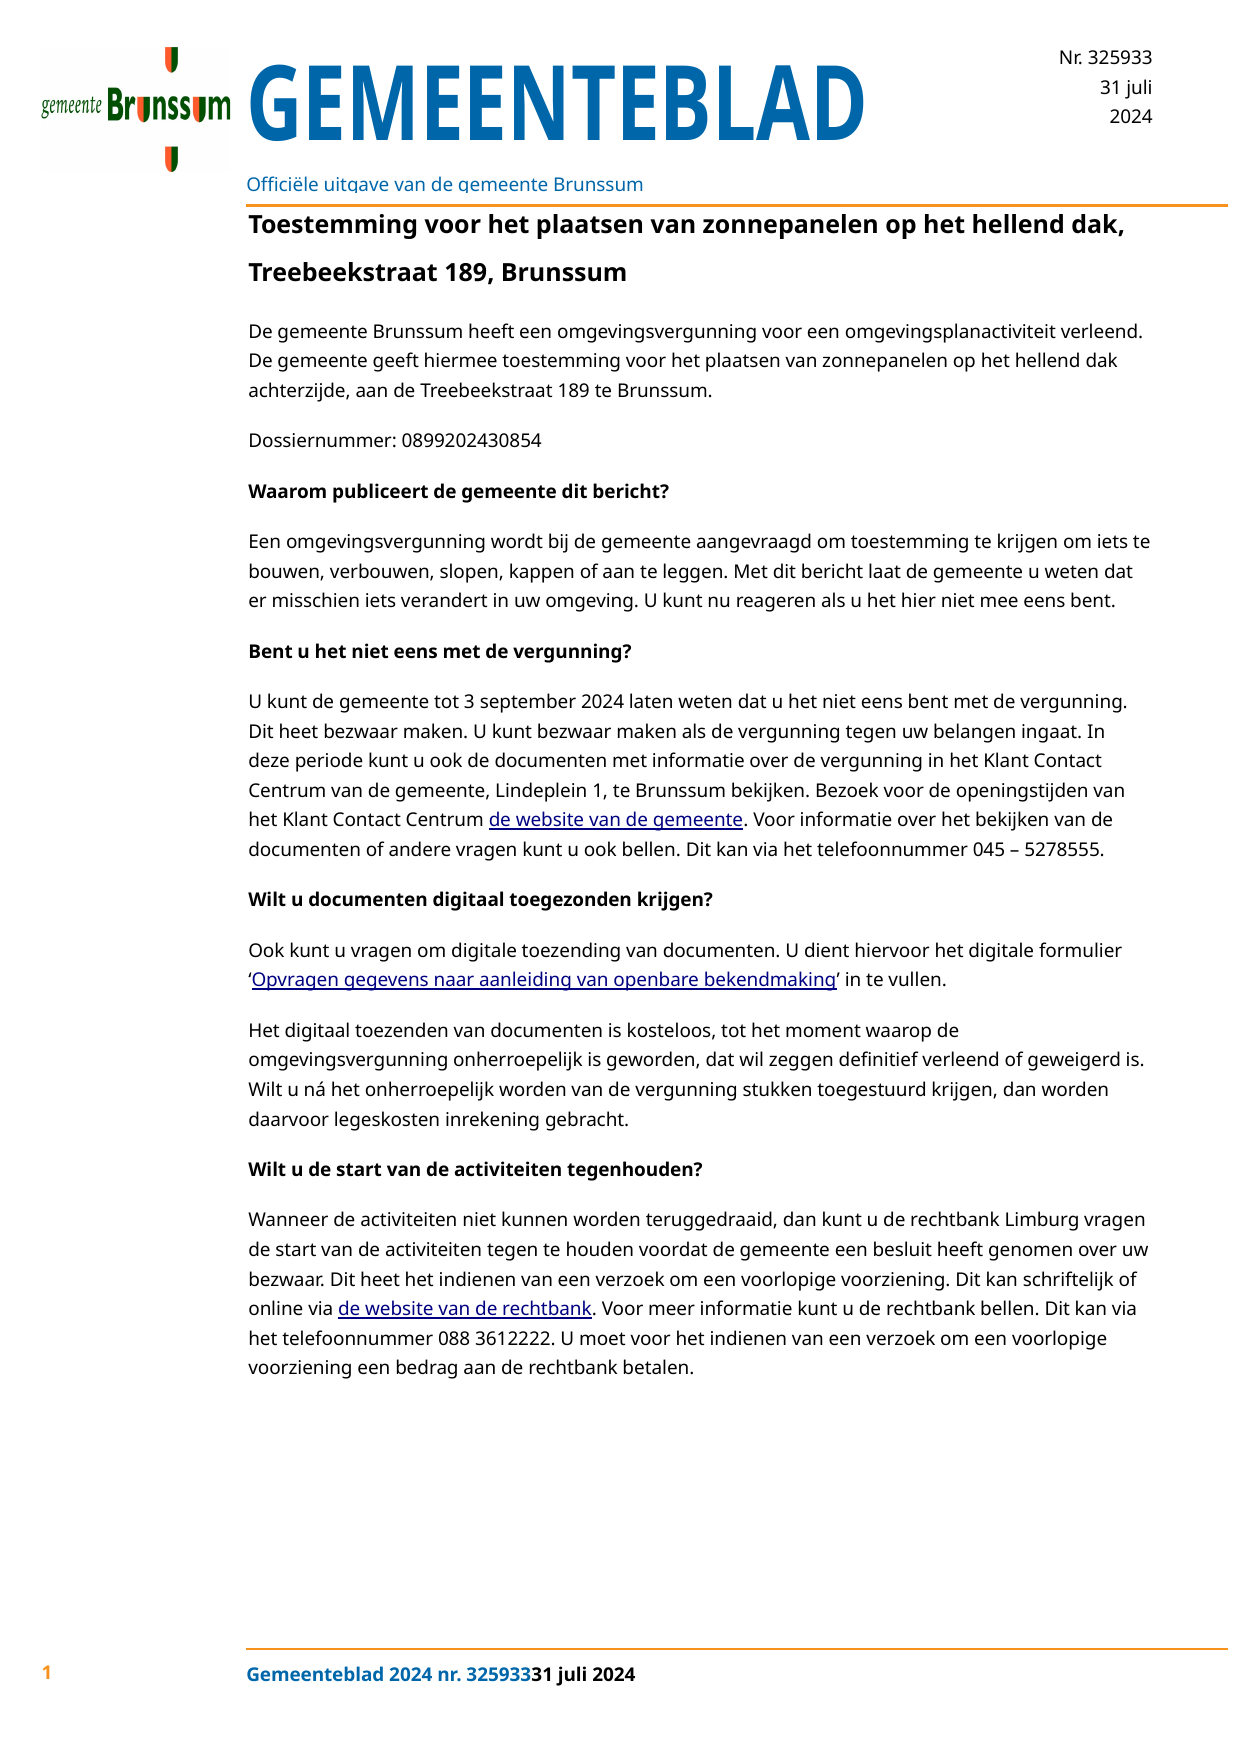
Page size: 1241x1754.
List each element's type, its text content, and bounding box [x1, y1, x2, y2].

text De gemeente Brunssum heeft een omgevingsvergunning voor een omgevingsplanactiviteit verleend. De gemeente geeft hiermee toestemming voor het plaatsen van zonnepanelen op het hellend dak achterzijde, aan de Treebeekstraat 189 te Brunssum. [248, 318, 1152, 403]
text Het digitaal toezenden van documenten is kosteloos, tot het moment waarop de omgevingsvergunning onherroepelijk is geworden, dat wil zeggen definitief verleend of geweigerd is. Wilt u ná het onherroepelijk worden van de vergunning stukken toegestuurd krijgen, dan worden daarvoor legeskosten inrekening gebracht. [248, 1017, 1152, 1132]
text Toestemming voor het plaatsen van zonnepanelen op het hellend dak, Treebeekstraat 189, Brunssum [248, 207, 1152, 288]
text Wilt u documenten digitaal toegezonden krijgen? [248, 887, 1152, 912]
text Wilt u de start van de activiteiten tegenhouden? [248, 1156, 1152, 1182]
text Ook kunt u vragen om digitale toezending van documenten. U dient hiervoor het digitale formulier ‘Opvragen gegevens naar aanleiding van openbare bekendmaking’ in te vullen. [248, 937, 1152, 992]
picture [41, 47, 231, 172]
text Dossiernummer: 0899202430854 [248, 427, 1152, 453]
text Waarom publiceert de gemeente dit bericht? [248, 478, 1152, 504]
text U kunt de gemeente tot 3 september 2024 laten weten dat u het niet eens bent met de vergunning. Dit heet bezwaar maken. U kunt bezwaar maken als de vergunning tegen uw belangen ingaat. In deze periode kunt u ook de documenten met informatie over de vergunning in het Klant Contact Centrum van de gemeente, Lindeplein 1, te Brunssum bekijken. Bezoek voor de openingstijden van het Klant Contact Centrum de website van de gemeente. Voor informatie over het bekijken van de documenten of andere vragen kunt u ook bellen. Dit kan via het telefoonnummer 045 – 5278555. [248, 688, 1152, 862]
text Wanneer de activiteiten niet kunnen worden teruggedraaid, dan kunt u de rechtbank Limburg vragen de start van de activiteiten tegen te houden voordat de gemeente een besluit heeft genomen over uw bezwaar. Dit heet het indienen van een verzoek om een voorlopige voorziening. Dit kan schriftelijk of online via de website van de rechtbank. Voor meer informatie kunt u de rechtbank bellen. Dit kan via het telefoonnummer 088 3612222. U moet voor het indienen van een verzoek om een voorlopige voorziening een bedrag aan de rechtbank betalen. [248, 1207, 1152, 1380]
text Een omgevingsvergunning wordt bij de gemeente aangevraagd om toestemming te krijgen om iets te bouwen, verbouwen, slopen, kappen of aan te leggen. Met dit bericht laat de gemeente u weten dat er misschien iets verandert in uw omgeving. U kunt nu reageren als u het hier niet mee eens bent. [248, 528, 1152, 613]
text Bent u het niet eens met de vergunning? [248, 638, 1152, 664]
